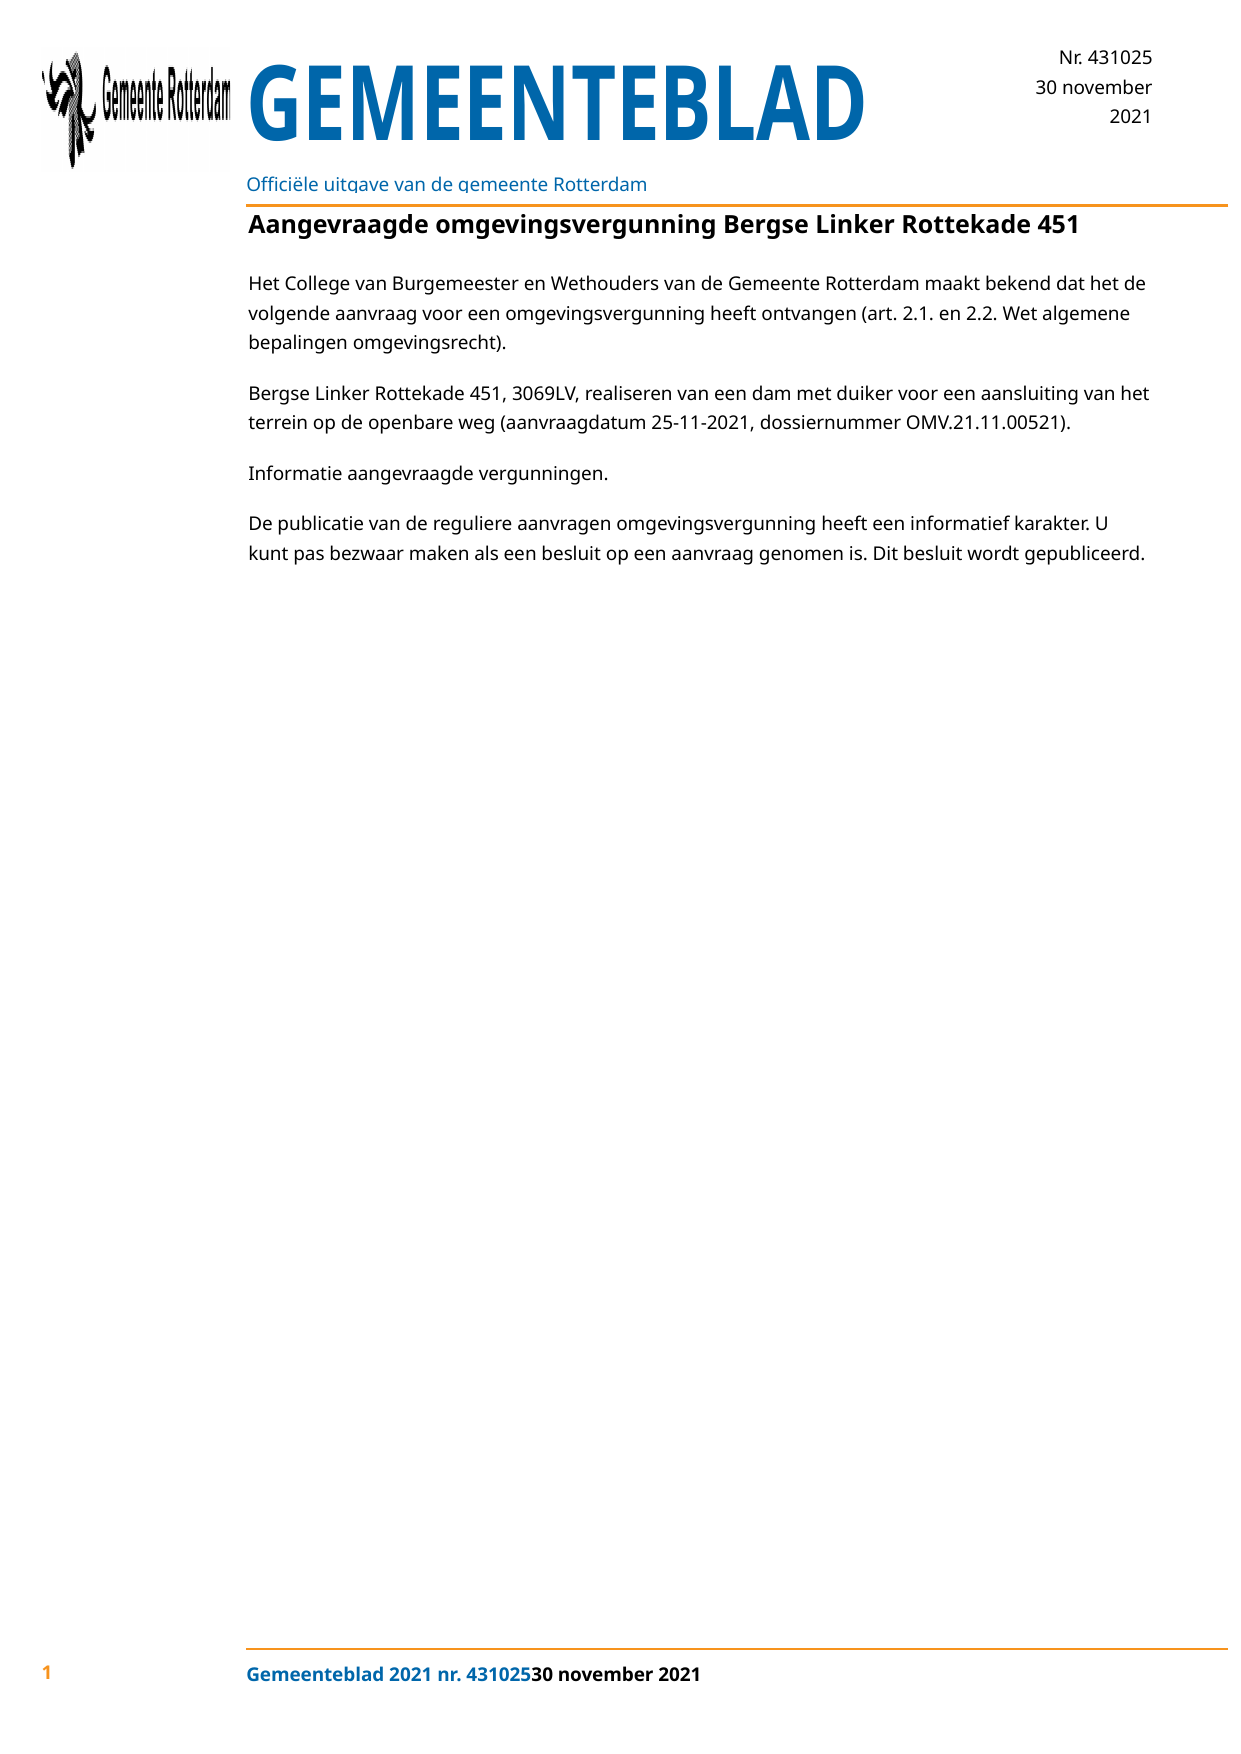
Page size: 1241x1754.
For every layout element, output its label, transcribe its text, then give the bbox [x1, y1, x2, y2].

text Aangevraagde omgevingsvergunning Bergse Linker Rottekade 451 [248, 207, 1152, 241]
text Het College van Burgemeester en Wethouders van de Gemeente Rotterdam maakt bekend dat het de volgende aanvraag voor een omgevingsvergunning heeft ontvangen (art. 2.1. en 2.2. Wet algemene bepalingen omgevingsrecht). [248, 270, 1152, 355]
text Informatie aangevraagde vergunningen. [248, 460, 1152, 486]
text De publicatie van de reguliere aanvragen omgevingsvergunning heeft een informatief karakter. U kunt pas bezwaar maken als een besluit op een aanvraag genomen is. Dit besluit wordt gepubliceerd. [248, 510, 1152, 566]
text Bergse Linker Rottekade 451, 3069LV, realiseren van een dam met duiker voor een aansluiting van het terrein op de openbare weg (aanvraagdatum 25-11-2021, dossiernummer OMV.21.11.00521). [248, 380, 1152, 435]
picture [41, 47, 231, 172]
